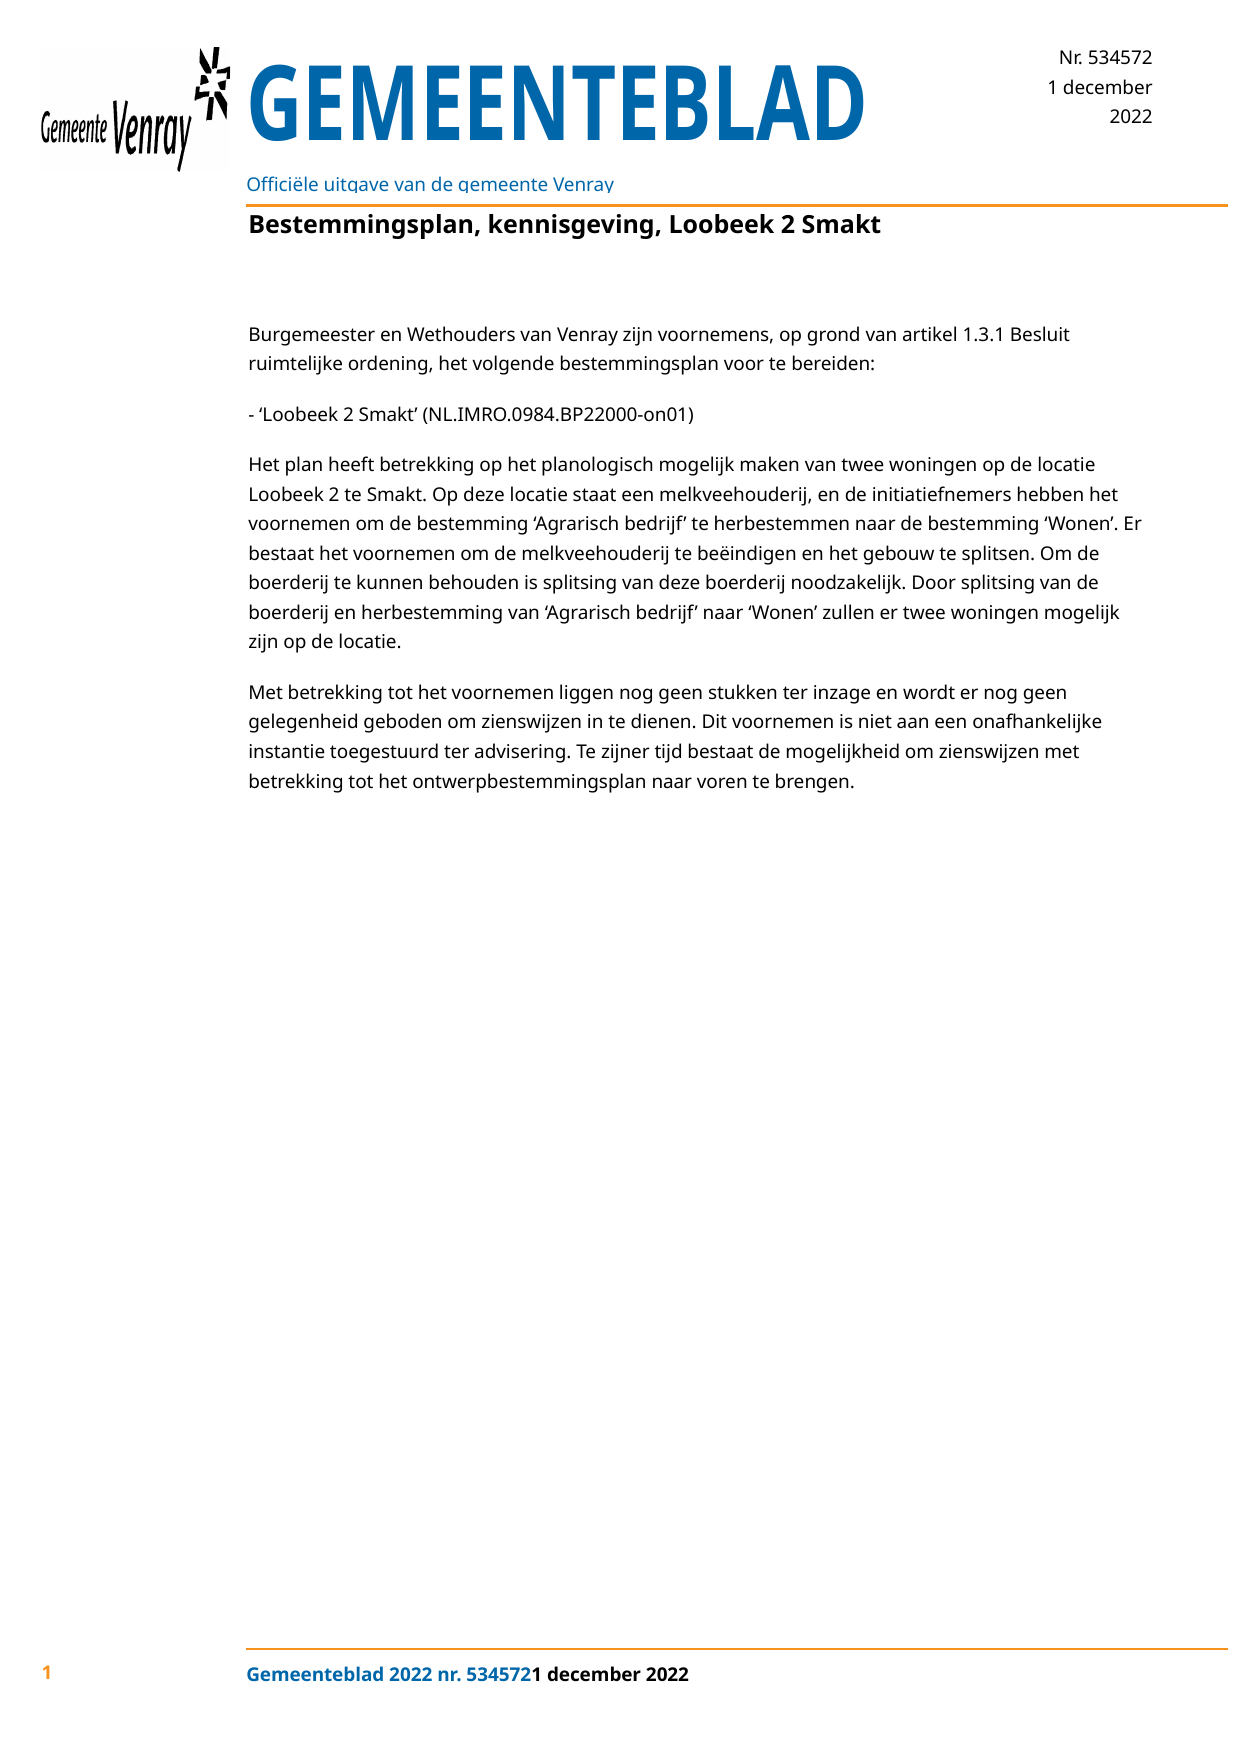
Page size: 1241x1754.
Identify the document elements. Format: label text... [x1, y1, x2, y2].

text Met betrekking tot het voornemen liggen nog geen stukken ter inzage en wordt er nog geen gelegenheid geboden om zienswijzen in te dienen. Dit voornemen is niet aan een onafhankelijke instantie toegestuurd ter advisering. Te zijner tijd bestaat de mogelijkheid om zienswijzen met betrekking tot het ontwerpbestemmingsplan naar voren te brengen. [248, 679, 1152, 793]
picture [41, 47, 231, 172]
text - ‘Loobeek 2 Smakt’ (NL.IMRO.0984.BP22000-on01) [248, 401, 1152, 426]
text Bestemmingsplan, kennisgeving, Loobeek 2 Smakt [248, 207, 1152, 241]
text Burgemeester en Wethouders van Venray zijn voornemens, op grond van artikel 1.3.1 Besluit ruimtelijke ordening, het volgende bestemmingsplan voor te bereiden: [248, 321, 1152, 376]
text Het plan heeft betrekking op het planologisch mogelijk maken van twee woningen op de locatie Loobeek 2 te Smakt. Op deze locatie staat een melkveehouderij, en de initiatiefnemers hebben het voornemen om de bestemming ‘Agrarisch bedrijf’ te herbestemmen naar de bestemming ‘Wonen’. Er bestaat het voornemen om de melkveehouderij te beëindigen en het gebouw te splitsen. Om de boerderij te kunnen behouden is splitsing van deze boerderij noodzakelijk. Door splitsing van de boerderij en herbestemming van ‘Agrarisch bedrijf’ naar ‘Wonen’ zullen er twee woningen mogelijk zijn op de locatie. [248, 451, 1152, 654]
